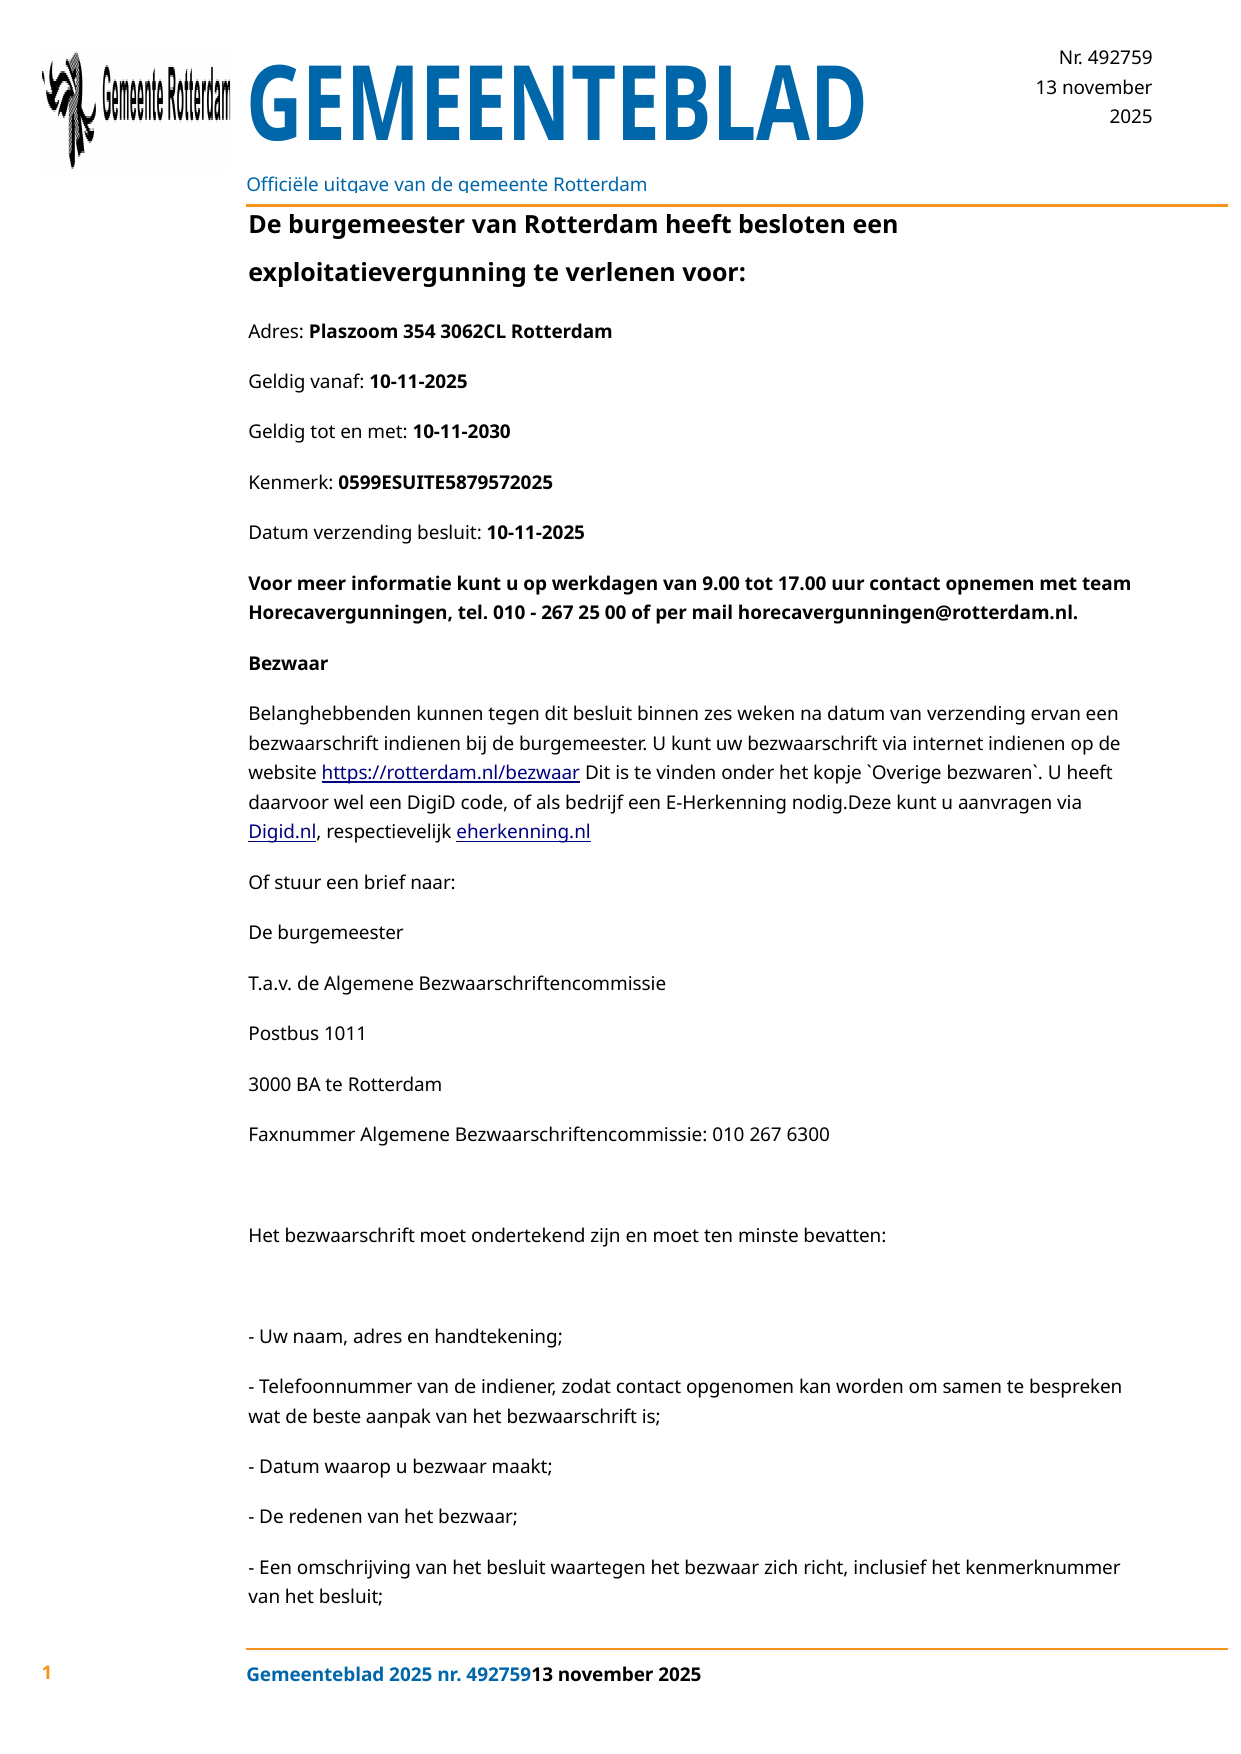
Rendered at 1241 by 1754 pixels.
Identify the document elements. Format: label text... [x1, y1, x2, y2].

text T.a.v. de Algemene Bezwaarschriftencommissie [248, 970, 1152, 996]
text - Telefoonnummer van de indiener, zodat contact opgenomen kan worden om samen te bespreken wat de beste aanpak van het bezwaarschrift is; [248, 1373, 1152, 1429]
text De burgemeester [248, 919, 1152, 945]
text Geldig tot en met: 10-11-2030 [248, 419, 1152, 444]
text - De redenen van het bezwaar; [248, 1504, 1152, 1529]
text Belanghebbenden kunnen tegen dit besluit binnen zes weken na datum van verzending ervan een bezwaarschrift indienen bij de burgemeester. U kunt uw bezwaarschrift via internet indienen op de website https://rotterdam.nl/bezwaar Dit is te vinden onder het kopje `Overige bezwaren`. U heeft daarvoor wel een DigiD code, of als bedrijf een E-Herkenning nodig.Deze kunt u aanvragen via Digid.nl, respectievelijk eherkenning.nl [248, 700, 1152, 844]
text - Een omschrijving van het besluit waartegen het bezwaar zich richt, inclusief het kenmerknummer van het besluit; [248, 1554, 1152, 1609]
text - Uw naam, adres en handtekening; [248, 1323, 1152, 1349]
text Faxnummer Algemene Bezwaarschriftencommissie: 010 267 6300 [248, 1121, 1152, 1147]
text 3000 BA te Rotterdam [248, 1071, 1152, 1097]
text - Datum waarop u bezwaar maakt; [248, 1453, 1152, 1479]
text Het bezwaarschrift moet ondertekend zijn en moet ten minste bevatten: [248, 1222, 1152, 1248]
text Of stuur een brief naar: [248, 869, 1152, 895]
text Postbus 1011 [248, 1020, 1152, 1046]
text Voor meer informatie kunt u op werkdagen van 9.00 tot 17.00 uur contact opnemen met team Horecavergunningen, tel. 010 - 267 25 00 of per mail horecavergunningen@rotterdam.nl. [248, 570, 1152, 625]
text Adres: Plaszoom 354 3062CL Rotterdam [248, 318, 1152, 344]
picture [41, 47, 231, 172]
text Kenmerk: 0599ESUITE5879572025 [248, 469, 1152, 495]
text De burgemeester van Rotterdam heeft besloten een exploitatievergunning te verlenen voor: [248, 207, 1152, 288]
text Geldig vanaf: 10-11-2025 [248, 368, 1152, 394]
text Bezwaar [248, 650, 1152, 676]
text Datum verzending besluit: 10-11-2025 [248, 519, 1152, 545]
